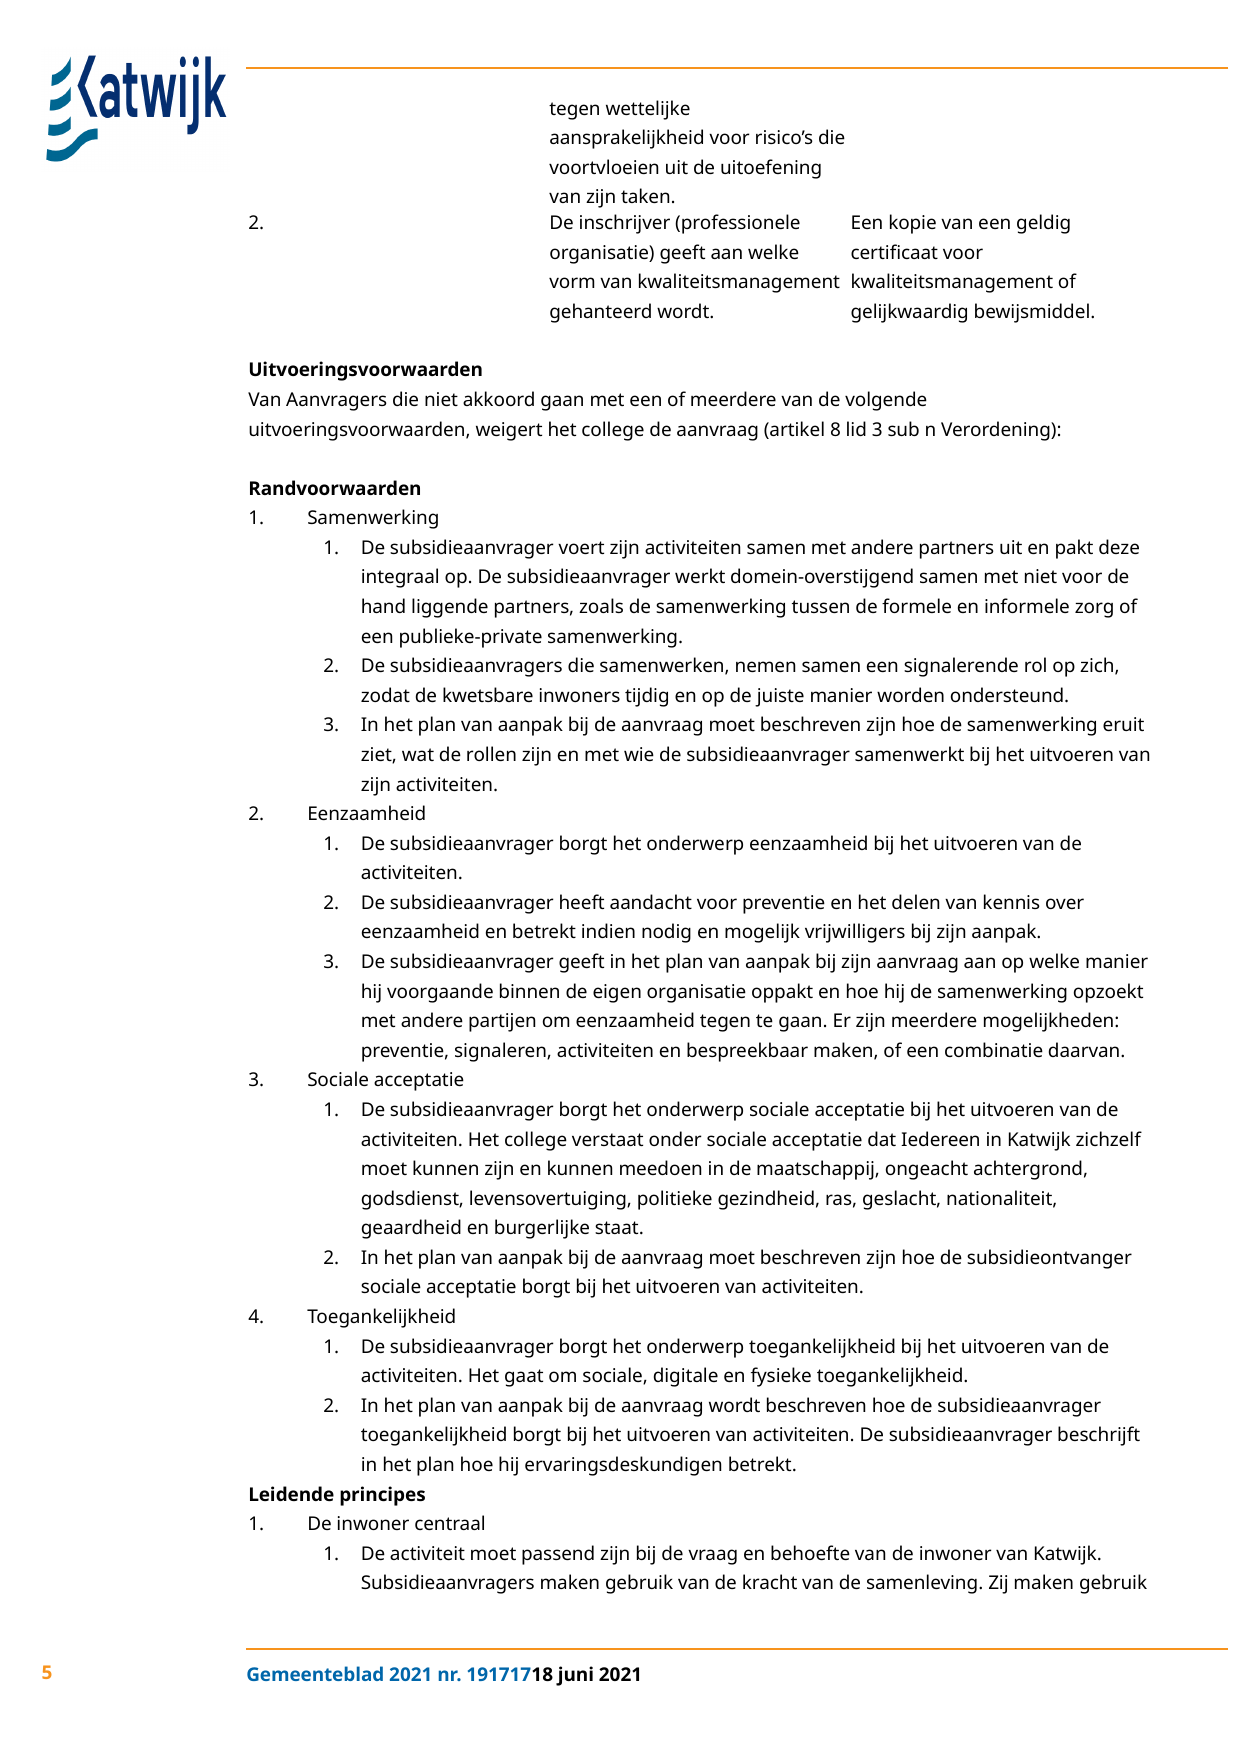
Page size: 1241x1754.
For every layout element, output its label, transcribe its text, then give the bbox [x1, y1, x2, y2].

list Sociale acceptatie [248, 1067, 1152, 1092]
table_cell 2. [248, 209, 549, 324]
list In het plan van aanpak bij de aanvraag moet beschreven zijn hoe de samenwerking eruit ziet, wat de rollen zijn en met wie de subsidieaanvrager samenwerkt bij het uitvoeren van zijn activiteiten. [323, 712, 1152, 796]
list In het plan van aanpak bij de aanvraag moet beschreven zijn hoe de subsidieontvanger sociale acceptatie borgt bij het uitvoeren van activiteiten. [323, 1244, 1152, 1299]
table_cell [248, 95, 549, 209]
table_cell tegen wettelijke aansprakelijkheid voor risico’s die voortvloeien uit de uitoefening van zijn taken. [549, 95, 850, 209]
list Toegankelijkheid [248, 1303, 1152, 1329]
text Randvoorwaarden [248, 475, 1152, 501]
list In het plan van aanpak bij de aanvraag wordt beschreven hoe de subsidieaanvrager toegankelijkheid borgt bij het uitvoeren van activiteiten. De subsidieaanvrager beschrijft in het plan hoe hij ervaringsdeskundigen betrekt. [323, 1392, 1152, 1477]
list De inwoner centraal [248, 1510, 1152, 1536]
text Leidende principes [248, 1481, 1152, 1506]
text Van Aanvragers die niet akkoord gaan met een of meerdere van de volgende uitvoeringsvoorwaarden, weigert het college de aanvraag (artikel 8 lid 3 sub n Verordening): [248, 386, 1152, 441]
list De activiteit moet passend zijn bij de vraag en behoefte van de inwoner van Katwijk. Subsidieaanvragers maken gebruik van de kracht van de samenleving. Zij maken gebruik [323, 1540, 1152, 1595]
text Uitvoeringsvoorwaarden [248, 357, 1152, 382]
list De subsidieaanvrager borgt het onderwerp eenzaamheid bij het uitvoeren van de activiteiten. [323, 830, 1152, 885]
list De subsidieaanvrager heeft aandacht voor preventie en het delen van kennis over eenzaamheid en betrekt indien nodig en mogelijk vrijwilligers bij zijn aanpak. [323, 889, 1152, 944]
list De subsidieaanvrager voert zijn activiteiten samen met andere partners uit en pakt deze integraal op. De subsidieaanvrager werkt domein-overstijgend samen met niet voor de hand liggende partners, zoals de samenwerking tussen de formele en informele zorg of een publieke-private samenwerking. [323, 534, 1152, 648]
picture [41, 47, 231, 172]
list De subsidieaanvrager borgt het onderwerp toegankelijkheid bij het uitvoeren van de activiteiten. Het gaat om sociale, digitale en fysieke toegankelijkheid. [323, 1333, 1152, 1388]
list De subsidieaanvrager geeft in het plan van aanpak bij zijn aanvraag aan op welke manier hij voorgaande binnen de eigen organisatie oppakt en hoe hij de samenwerking opzoekt met andere partijen om eenzaamheid tegen te gaan. Er zijn meerdere mogelijkheden: preventie, signaleren, activiteiten en bespreekbaar maken, of een combinatie daarvan. [323, 948, 1152, 1063]
list De subsidieaanvrager borgt het onderwerp sociale acceptatie bij het uitvoeren van de activiteiten. Het college verstaat onder sociale acceptatie dat Iedereen in Katwijk zichzelf moet kunnen zijn en kunnen meedoen in de maatschappij, ongeacht achtergrond, godsdienst, levensovertuiging, politieke gezindheid, ras, geslacht, nationaliteit, geaardheid en burgerlijke staat. [323, 1096, 1152, 1240]
list Samenwerking [248, 504, 1152, 530]
list Eenzaamheid [248, 800, 1152, 826]
table_cell [850, 95, 1152, 209]
table_cell De inschrijver (professionele organisatie) geeft aan welke vorm van kwaliteitsmanagement gehanteerd wordt. [549, 209, 850, 324]
list De subsidieaanvragers die samenwerken, nemen samen een signalerende rol op zich, zodat de kwetsbare inwoners tijdig en op de juiste manier worden ondersteund. [323, 652, 1152, 708]
table_cell Een kopie van een geldig certificaat voor kwaliteitsmanagement of gelijkwaardig bewijsmiddel. [850, 209, 1152, 324]
